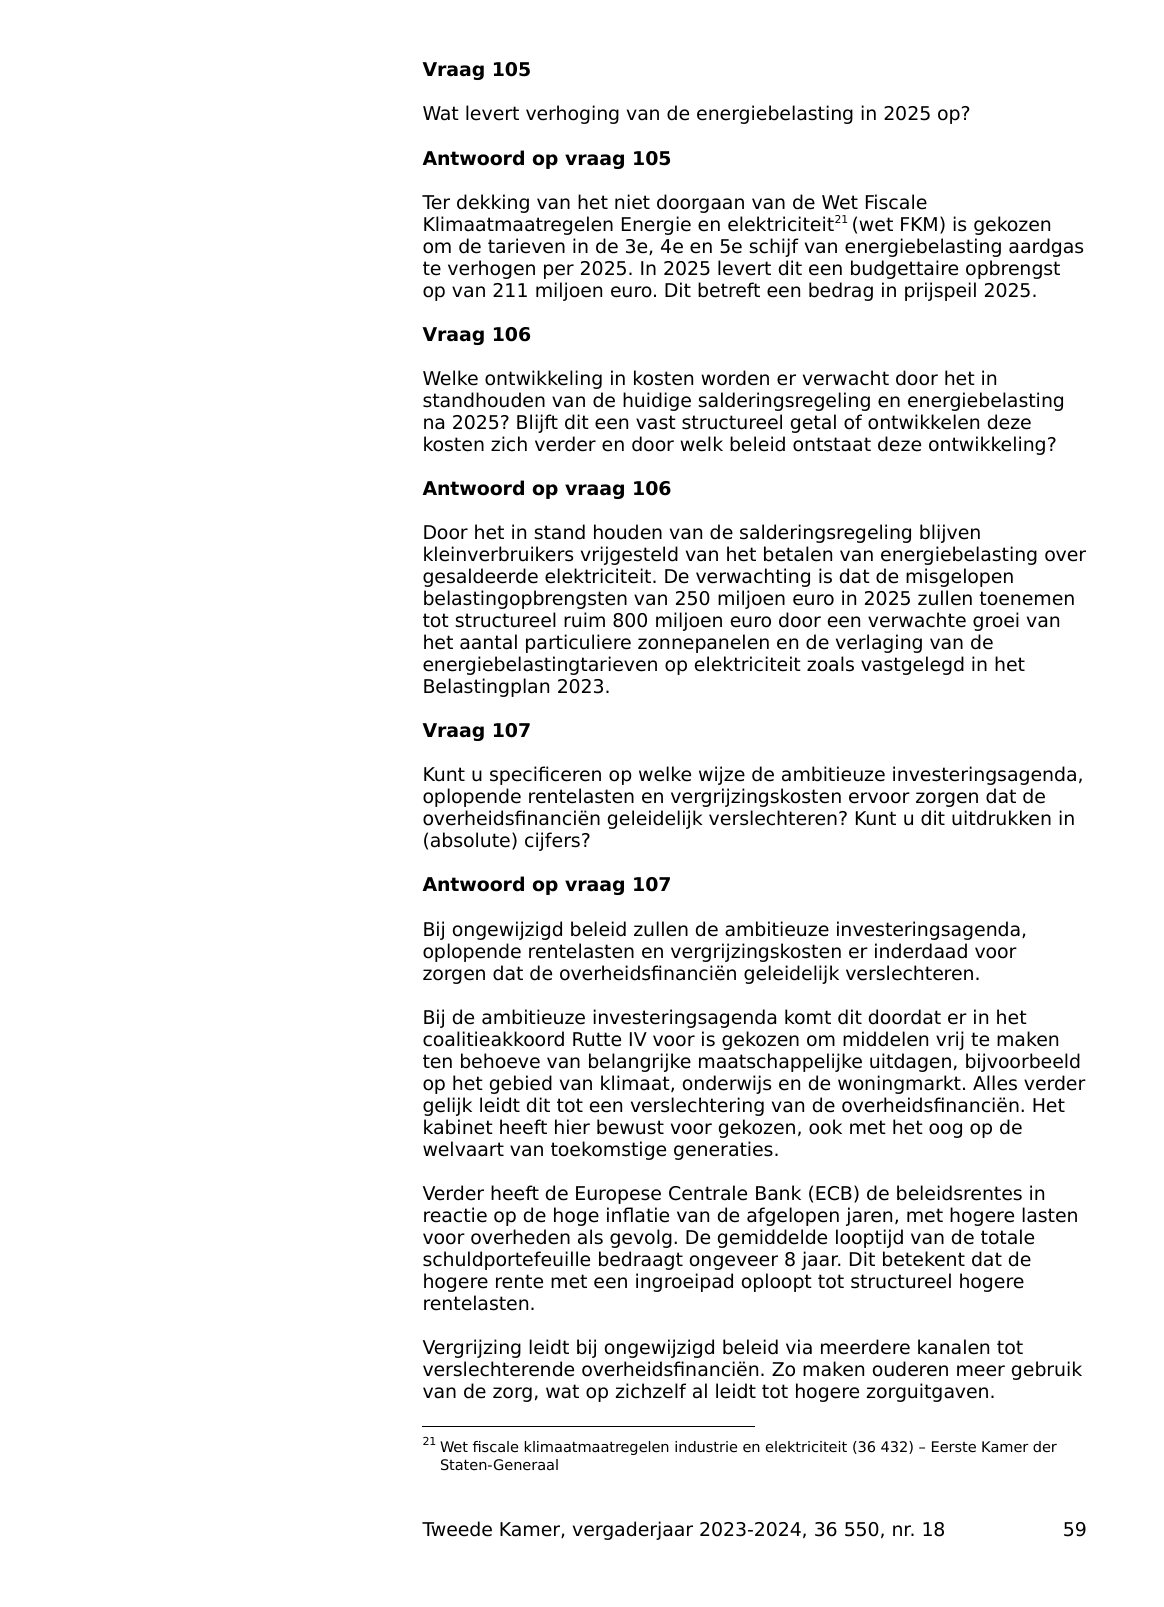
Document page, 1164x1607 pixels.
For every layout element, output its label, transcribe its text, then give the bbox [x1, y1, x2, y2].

subtitle Antwoord op vraag 107 [422, 874, 1087, 896]
subtitle Antwoord op vraag 105 [422, 147, 1087, 169]
subtitle Vraag 105 [422, 59, 1087, 81]
subtitle Vraag 106 [422, 324, 1087, 346]
text Door het in stand houden van de salderingsregeling blijven kleinverbruikers vrijgesteld van het betalen van energiebelasting over gesaldeerde elektriciteit. De verwachting is dat de misgelopen belastingopbrengsten van 250 miljoen euro in 2025 zullen toenemen tot structureel ruim 800 miljoen euro door een verwachte groei van het aantal particuliere zonnepanelen en de verlaging van de energiebelastingtarieven op elektriciteit zoals vastgelegd in het Belastingplan 2023. [422, 522, 1087, 698]
subtitle Vraag 107 [422, 720, 1087, 742]
text Welke ontwikkeling in kosten worden er verwacht door het in standhouden van de huidige salderingsregeling en energiebelasting na 2025? Blijft dit een vast structureel getal of ontwikkelen deze kosten zich verder en door welk beleid ontstaat deze ontwikkeling? [422, 368, 1087, 456]
text Kunt u specificeren op welke wijze de ambitieuze investeringsagenda, oplopende rentelasten en vergrijzingskosten ervoor zorgen dat de overheidsfinanciën geleidelijk verslechteren? Kunt u dit uitdrukken in (absolute) cijfers? [422, 764, 1087, 852]
text Wet fiscale klimaatmaatregelen industrie en elektriciteit (36 432) – Eerste Kamer der Staten-Generaal [422, 1435, 1087, 1474]
subtitle Antwoord op vraag 106 [422, 478, 1087, 500]
text Wat levert verhoging van de energiebelasting in 2025 op? [422, 103, 1087, 125]
text Verder heeft de Europese Centrale Bank (ECB) de beleidsrentes in reactie op de hoge inflatie van de afgelopen jaren, met hogere lasten voor overheden als gevolg. De gemiddelde looptijd van de totale schuldportefeuille bedraagt ongeveer 8 jaar. Dit betekent dat de hogere rente met een ingroeipad oploopt tot structureel hogere rentelasten. [422, 1183, 1087, 1314]
text Vergrijzing leidt bij ongewijzigd beleid via meerdere kanalen tot verslechterende overheidsfinanciën. Zo maken ouderen meer gebruik van de zorg, wat op zichzelf al leidt tot hogere zorguitgaven. [422, 1337, 1087, 1403]
text Ter dekking van het niet doorgaan van de Wet Fiscale Klimaatmaatregelen Energie en elektriciteit(wet FKM) is gekozen om de tarieven in de 3e, 4e en 5e schijf van energiebelasting aardgas te verhogen per 2025. In 2025 levert dit een budgettaire opbrengst op van 211 miljoen euro. Dit betreft een bedrag in prijspeil 2025. [422, 192, 1087, 301]
text Bij de ambitieuze investeringsagenda komt dit doordat er in het coalitieakkoord Rutte IV voor is gekozen om middelen vrij te maken ten behoeve van belangrijke maatschappelijke uitdagen, bijvoorbeeld op het gebied van klimaat, onderwijs en de woningmarkt. Alles verder gelijk leidt dit tot een verslechtering van de overheidsfinanciën. Het kabinet heeft hier bewust voor gekozen, ook met het oog op de welvaart van toekomstige generaties. [422, 1007, 1087, 1161]
text Bij ongewijzigd beleid zullen de ambitieuze investeringsagenda, oplopende rentelasten en vergrijzingskosten er inderdaad voor zorgen dat de overheidsfinanciën geleidelijk verslechteren. [422, 918, 1087, 984]
